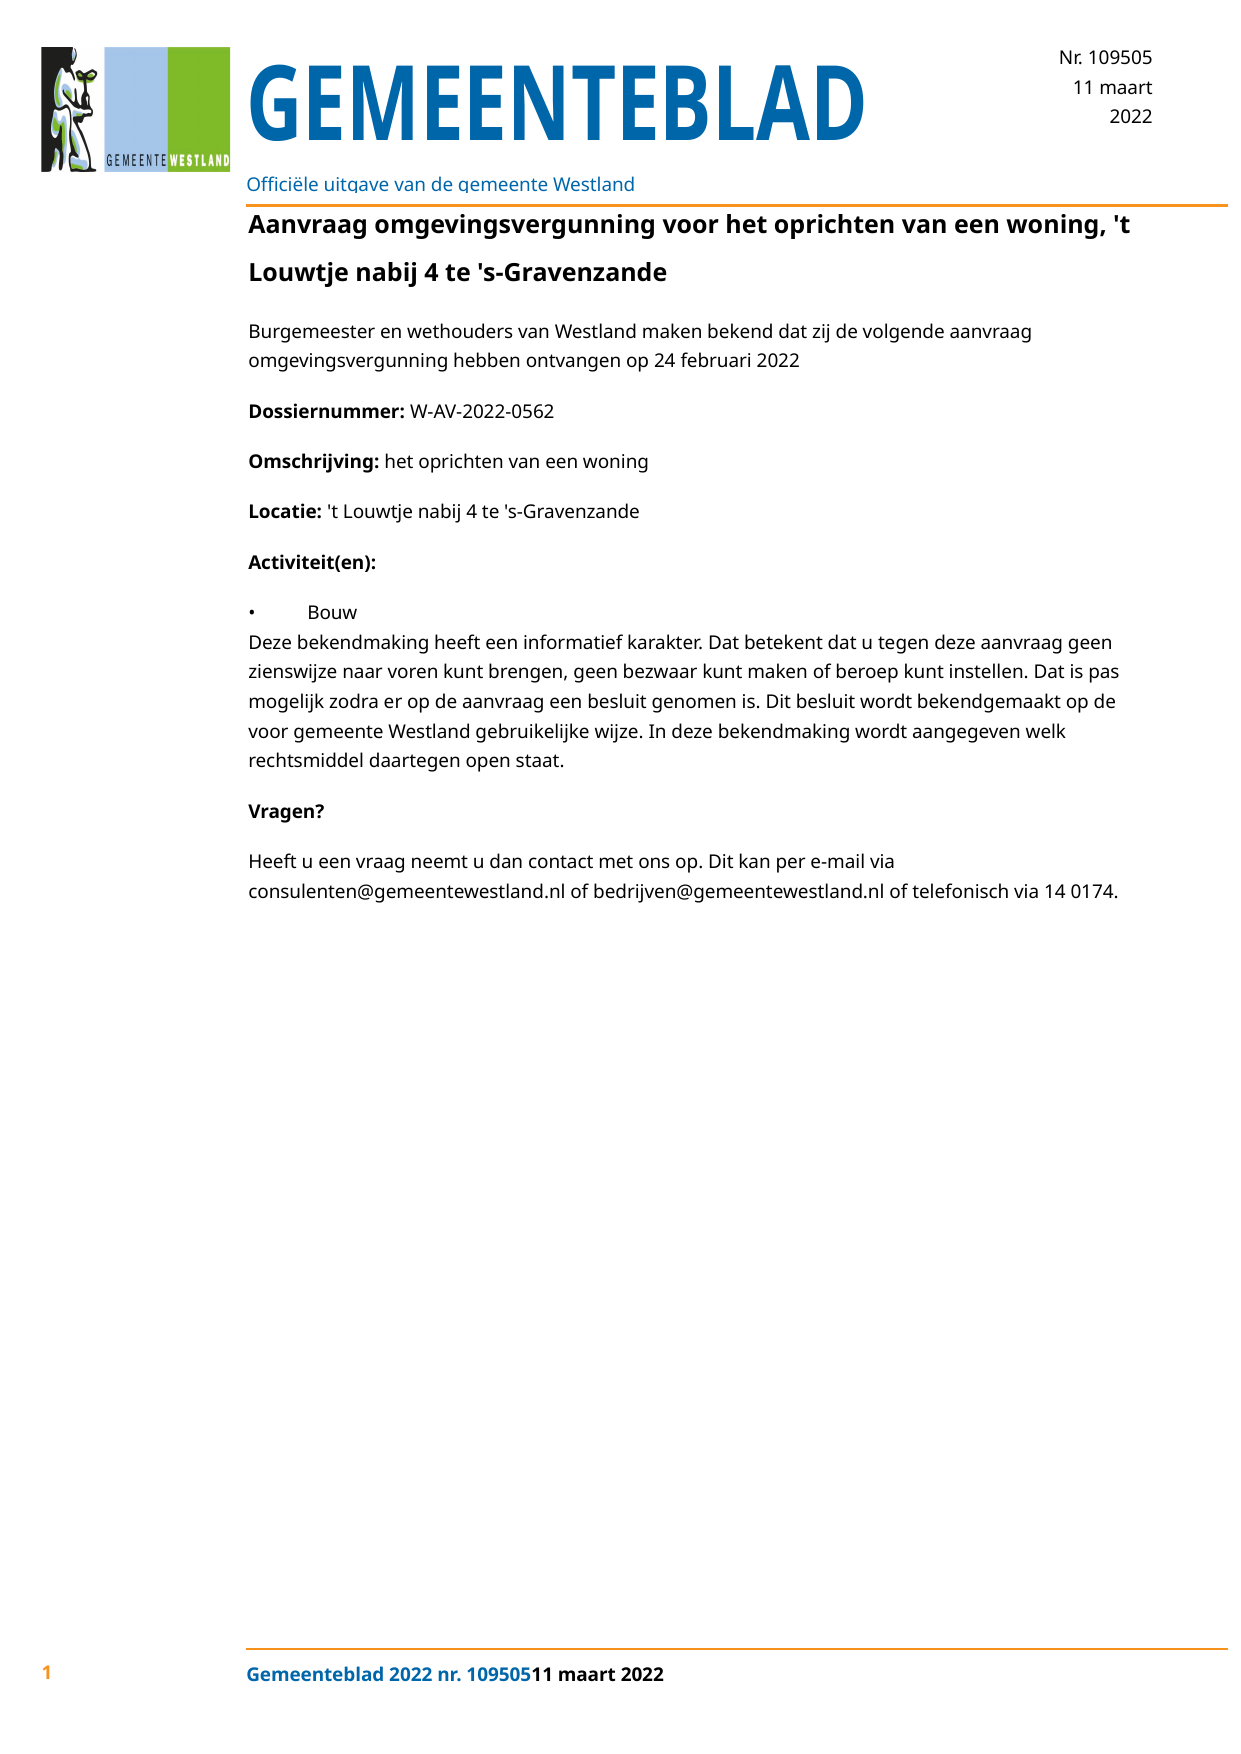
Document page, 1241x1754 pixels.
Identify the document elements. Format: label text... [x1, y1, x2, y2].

text Activiteit(en): [248, 549, 1152, 575]
list Bouw [248, 599, 1152, 625]
text Aanvraag omgevingsvergunning voor het oprichten van een woning, 't Louwtje nabij 4 te 's-Gravenzande [248, 207, 1152, 288]
text Vragen? [248, 798, 1152, 824]
picture [41, 47, 231, 172]
text Dossiernummer: W-AV-2022-0562 [248, 398, 1152, 424]
text Deze bekendmaking heeft een informatief karakter. Dat betekent dat u tegen deze aanvraag geen zienswijze naar voren kunt brengen, geen bezwaar kunt maken of beroep kunt instellen. Dat is pas mogelijk zodra er op de aanvraag een besluit genomen is. Dit besluit wordt bekendgemaakt op de voor gemeente Westland gebruikelijke wijze. In deze bekendmaking wordt aangegeven welk rechtsmiddel daartegen open staat. [248, 629, 1152, 773]
text Omschrijving: het oprichten van een woning [248, 448, 1152, 474]
text Locatie: 't Louwtje nabij 4 te 's-Gravenzande [248, 499, 1152, 524]
text Burgemeester en wethouders van Westland maken bekend dat zij de volgende aanvraag omgevingsvergunning hebben ontvangen op 24 februari 2022 [248, 318, 1152, 373]
text Heeft u een vraag neemt u dan contact met ons op. Dit kan per e-mail via consulenten@gemeentewestland.nl of bedrijven@gemeentewestland.nl of telefonisch via 14 0174. [248, 848, 1152, 904]
